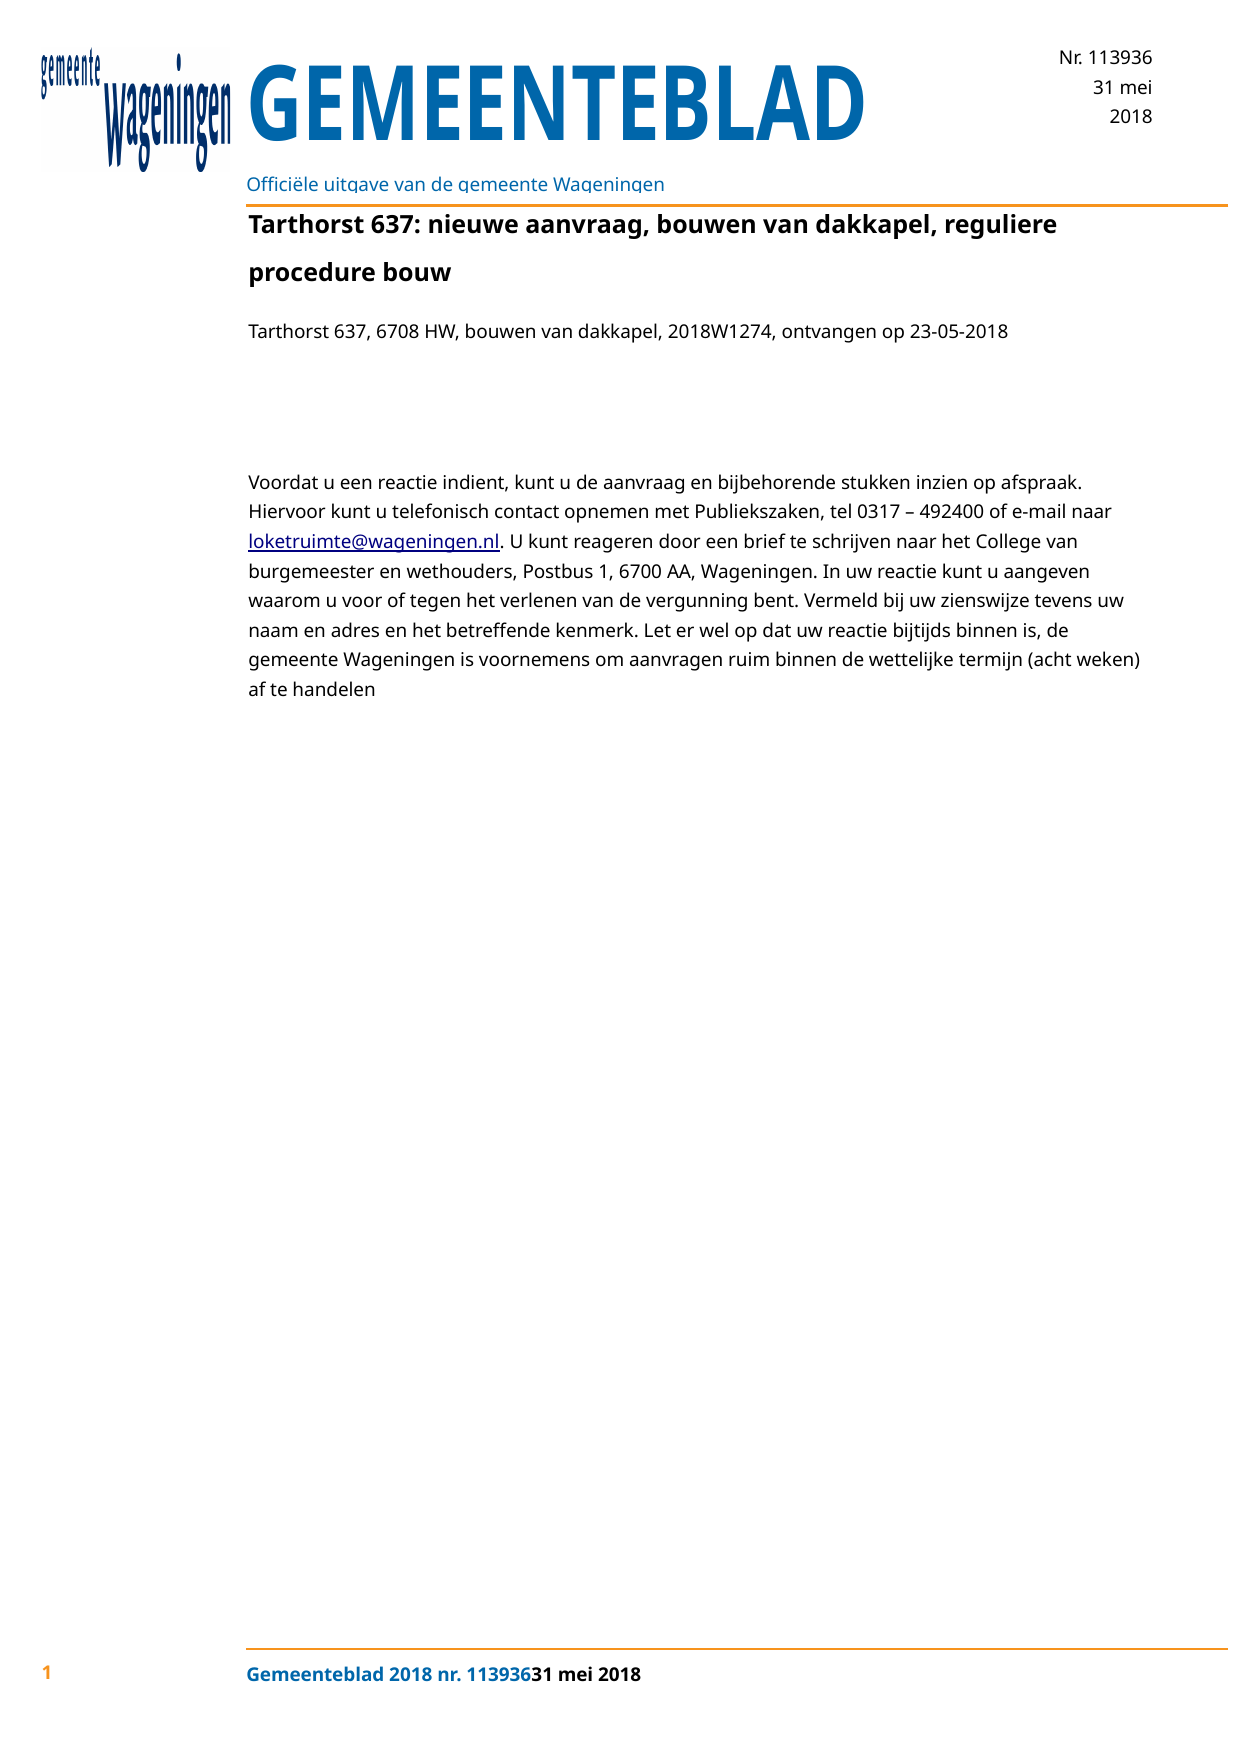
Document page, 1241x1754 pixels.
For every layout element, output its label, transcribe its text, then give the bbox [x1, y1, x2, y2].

text Voordat u een reactie indient, kunt u de aanvraag en bijbehorende stukken inzien op afspraak. Hiervoor kunt u telefonisch contact opnemen met Publiekszaken, tel 0317 – 492400 of e-mail naar loketruimte@wageningen.nl. U kunt reageren door een brief te schrijven naar het College van burgemeester en wethouders, Postbus 1, 6700 AA, Wageningen. In uw reactie kunt u aangeven waarom u voor of tegen het verlenen van de vergunning bent. Vermeld bij uw zienswijze tevens uw naam en adres en het betreffende kenmerk. Let er wel op dat uw reactie bijtijds binnen is, de gemeente Wageningen is voornemens om aanvragen ruim binnen de wettelijke termijn (acht weken) af te handelen [248, 469, 1152, 702]
picture [41, 47, 231, 172]
text Tarthorst 637: nieuwe aanvraag, bouwen van dakkapel, reguliere procedure bouw [248, 207, 1152, 288]
text Tarthorst 637, 6708 HW, bouwen van dakkapel, 2018W1274, ontvangen op 23-05-2018 [248, 318, 1152, 344]
